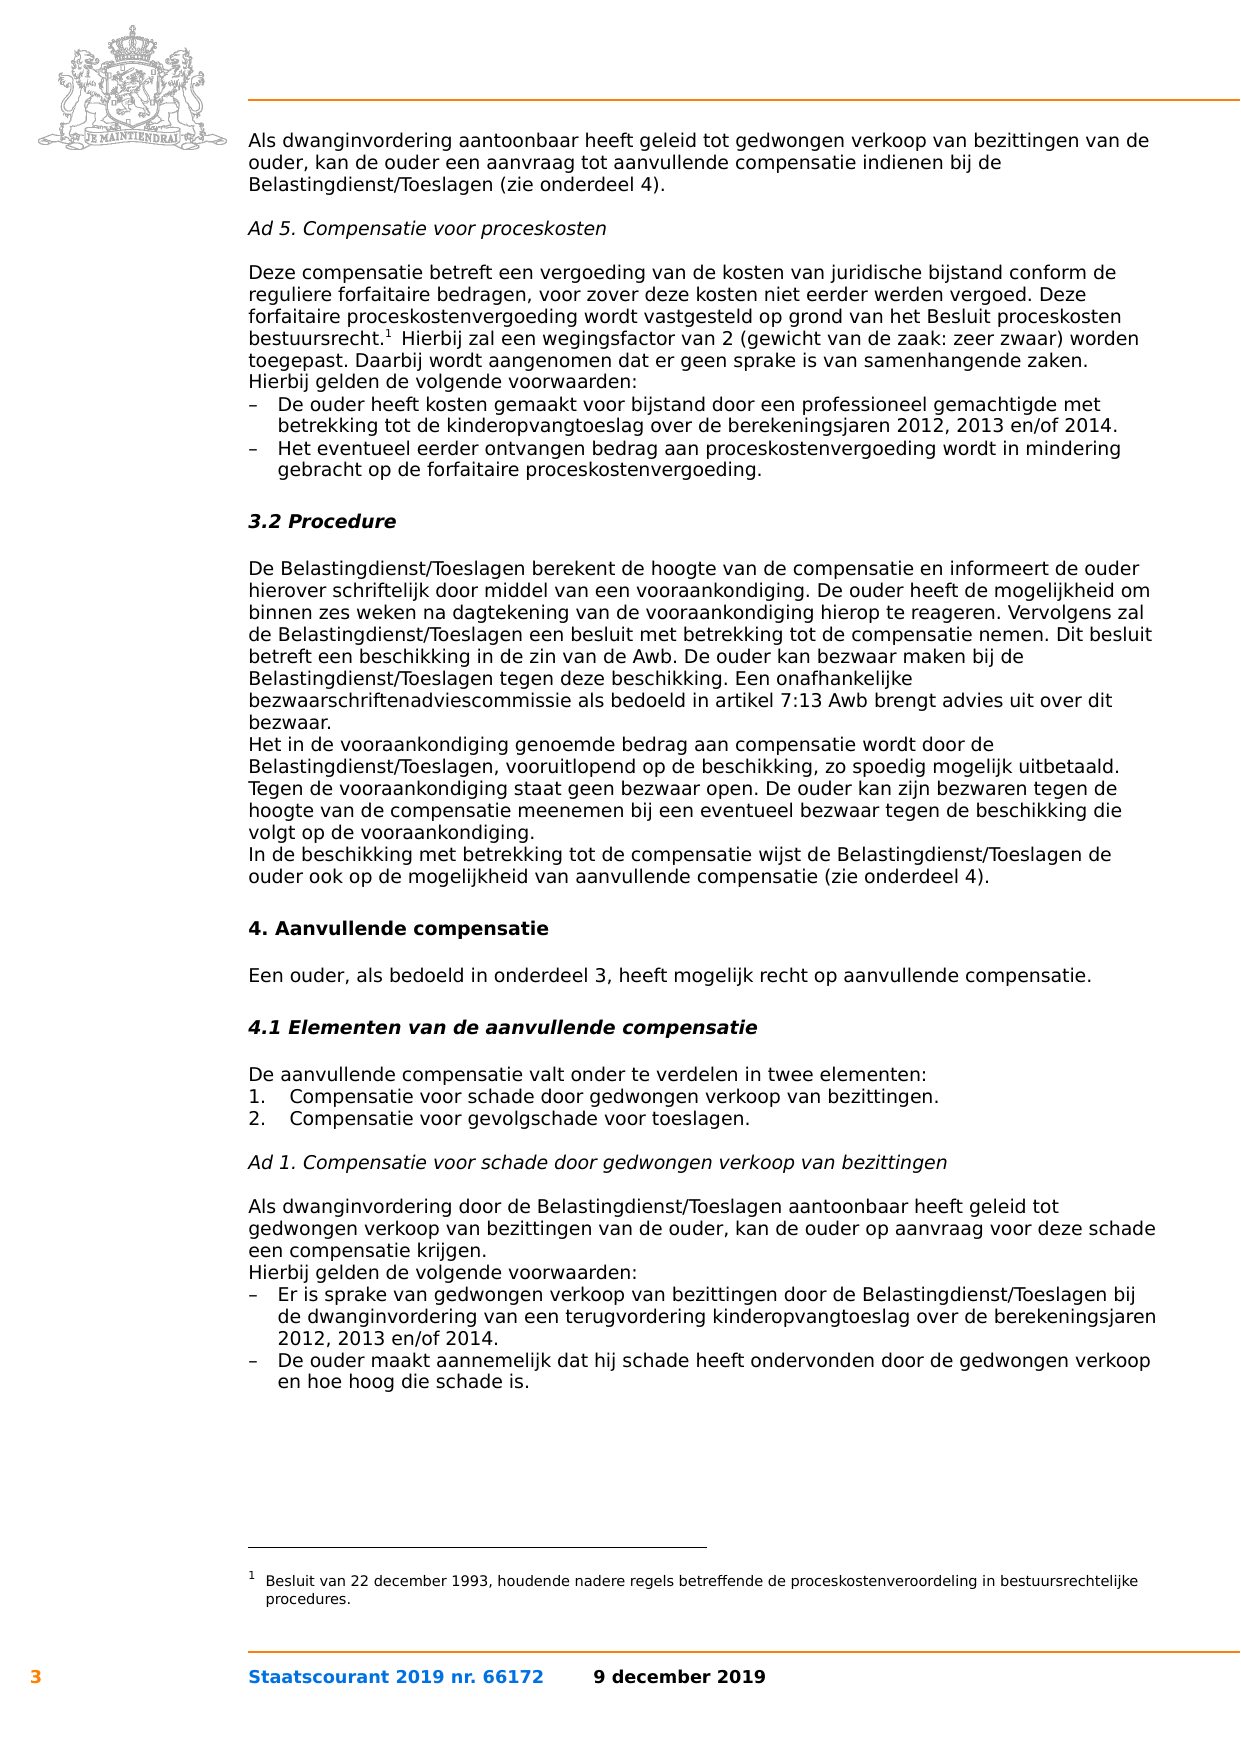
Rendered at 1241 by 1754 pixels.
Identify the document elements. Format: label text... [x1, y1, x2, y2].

text Als dwanginvordering door de Belastingdienst/Toeslagen aantoonbaar heeft geleid tot gedwongen verkoop van bezittingen van de ouder, kan de ouder op aanvraag voor deze schade een compensatie krijgen. [248, 1196, 1163, 1262]
text Deze compensatie betreft een vergoeding van de kosten van juridische bijstand conform de reguliere forfaitaire bedragen, voor zover deze kosten niet eerder werden vergoed. Deze forfaitaire proceskostenvergoeding wordt vastgesteld op grond van het Besluit proceskosten bestuursrecht. Hierbij zal een wegingsfactor van 2 (gewicht van de zaak: zeer zwaar) worden toegepast. Daarbij wordt aangenomen dat er geen sprake is van samenhangende zaken. [248, 262, 1163, 371]
text In de beschikking met betrekking tot de compensatie wijst de Belastingdienst/Toeslagen de ouder ook op de mogelijkheid van aanvullende compensatie (zie onderdeel 4). [248, 844, 1163, 888]
text Als dwanginvordering aantoonbaar heeft geleid tot gedwongen verkoop van bezittingen van de ouder, kan de ouder een aanvraag tot aanvullende compensatie indienen bij de Belastingdienst/Toeslagen (zie onderdeel 4). [248, 130, 1163, 196]
text – Er is sprake van gedwongen verkoop van bezittingen door de Belastingdienst/Toeslagen bij de dwanginvordering van een terugvordering kinderopvangtoeslag over de berekeningsjaren 2012, 2013 en/of 2014. [248, 1283, 1163, 1349]
text Hierbij gelden de volgende voorwaarden: [248, 371, 1163, 393]
text Een ouder, als bedoeld in onderdeel 3, heeft mogelijk recht op aanvullende compensatie. [248, 965, 1163, 987]
text Besluit van 22 december 1993, houdende nadere regels betreffende de proceskostenveroordeling in bestuursrechtelijke procedures. [248, 1569, 1163, 1608]
text – Het eventueel eerder ontvangen bedrag aan proceskostenvergoeding wordt in mindering gebracht op de forfaitaire proceskostenvergoeding. [248, 437, 1163, 481]
text De aanvullende compensatie valt onder te verdelen in twee elementen: [248, 1064, 1163, 1086]
subtitle 4. Aanvullende compensatie [248, 918, 1163, 940]
text 2. Compensatie voor gevolgschade voor toeslagen. [248, 1108, 1163, 1130]
text Hierbij gelden de volgende voorwaarden: [248, 1262, 1163, 1283]
subtitle Ad 5. Compensatie voor proceskosten [248, 218, 1163, 240]
text – De ouder heeft kosten gemaakt voor bijstand door een professioneel gemachtigde met betrekking tot de kinderopvangtoeslag over de berekeningsjaren 2012, 2013 en/of 2014. [248, 393, 1163, 437]
subtitle 3.2 Procedure [248, 511, 1163, 533]
text De Belastingdienst/Toeslagen berekent de hoogte van de compensatie en informeert de ouder hierover schriftelijk door middel van een vooraankondiging. De ouder heeft de mogelijkheid om binnen zes weken na dagtekening van de vooraankondiging hierop te reageren. Vervolgens zal de Belastingdienst/Toeslagen een besluit met betrekking tot de compensatie nemen. Dit besluit betreft een beschikking in de zin van de Awb. De ouder kan bezwaar maken bij de Belastingdienst/Toeslagen tegen deze beschikking. Een onafhankelijke bezwaarschriftenadviescommissie als bedoeld in artikel 7:13 Awb brengt advies uit over dit bezwaar. [248, 558, 1163, 734]
text – De ouder maakt aannemelijk dat hij schade heeft ondervonden door de gedwongen verkoop en hoe hoog die schade is. [248, 1349, 1163, 1393]
text 1. Compensatie voor schade door gedwongen verkoop van bezittingen. [248, 1086, 1163, 1108]
subtitle 4.1 Elementen van de aanvullende compensatie [248, 1017, 1163, 1039]
subtitle Ad 1. Compensatie voor schade door gedwongen verkoop van bezittingen [248, 1152, 1163, 1174]
text Het in de vooraankondiging genoemde bedrag aan compensatie wordt door de Belastingdienst/Toeslagen, vooruitlopend op de beschikking, zo spoedig mogelijk uitbetaald. Tegen de vooraankondiging staat geen bezwaar open. De ouder kan zijn bezwaren tegen de hoogte van de compensatie meenemen bij een eventueel bezwaar tegen de beschikking die volgt op de vooraankondiging. [248, 734, 1163, 844]
picture [38, 25, 227, 150]
